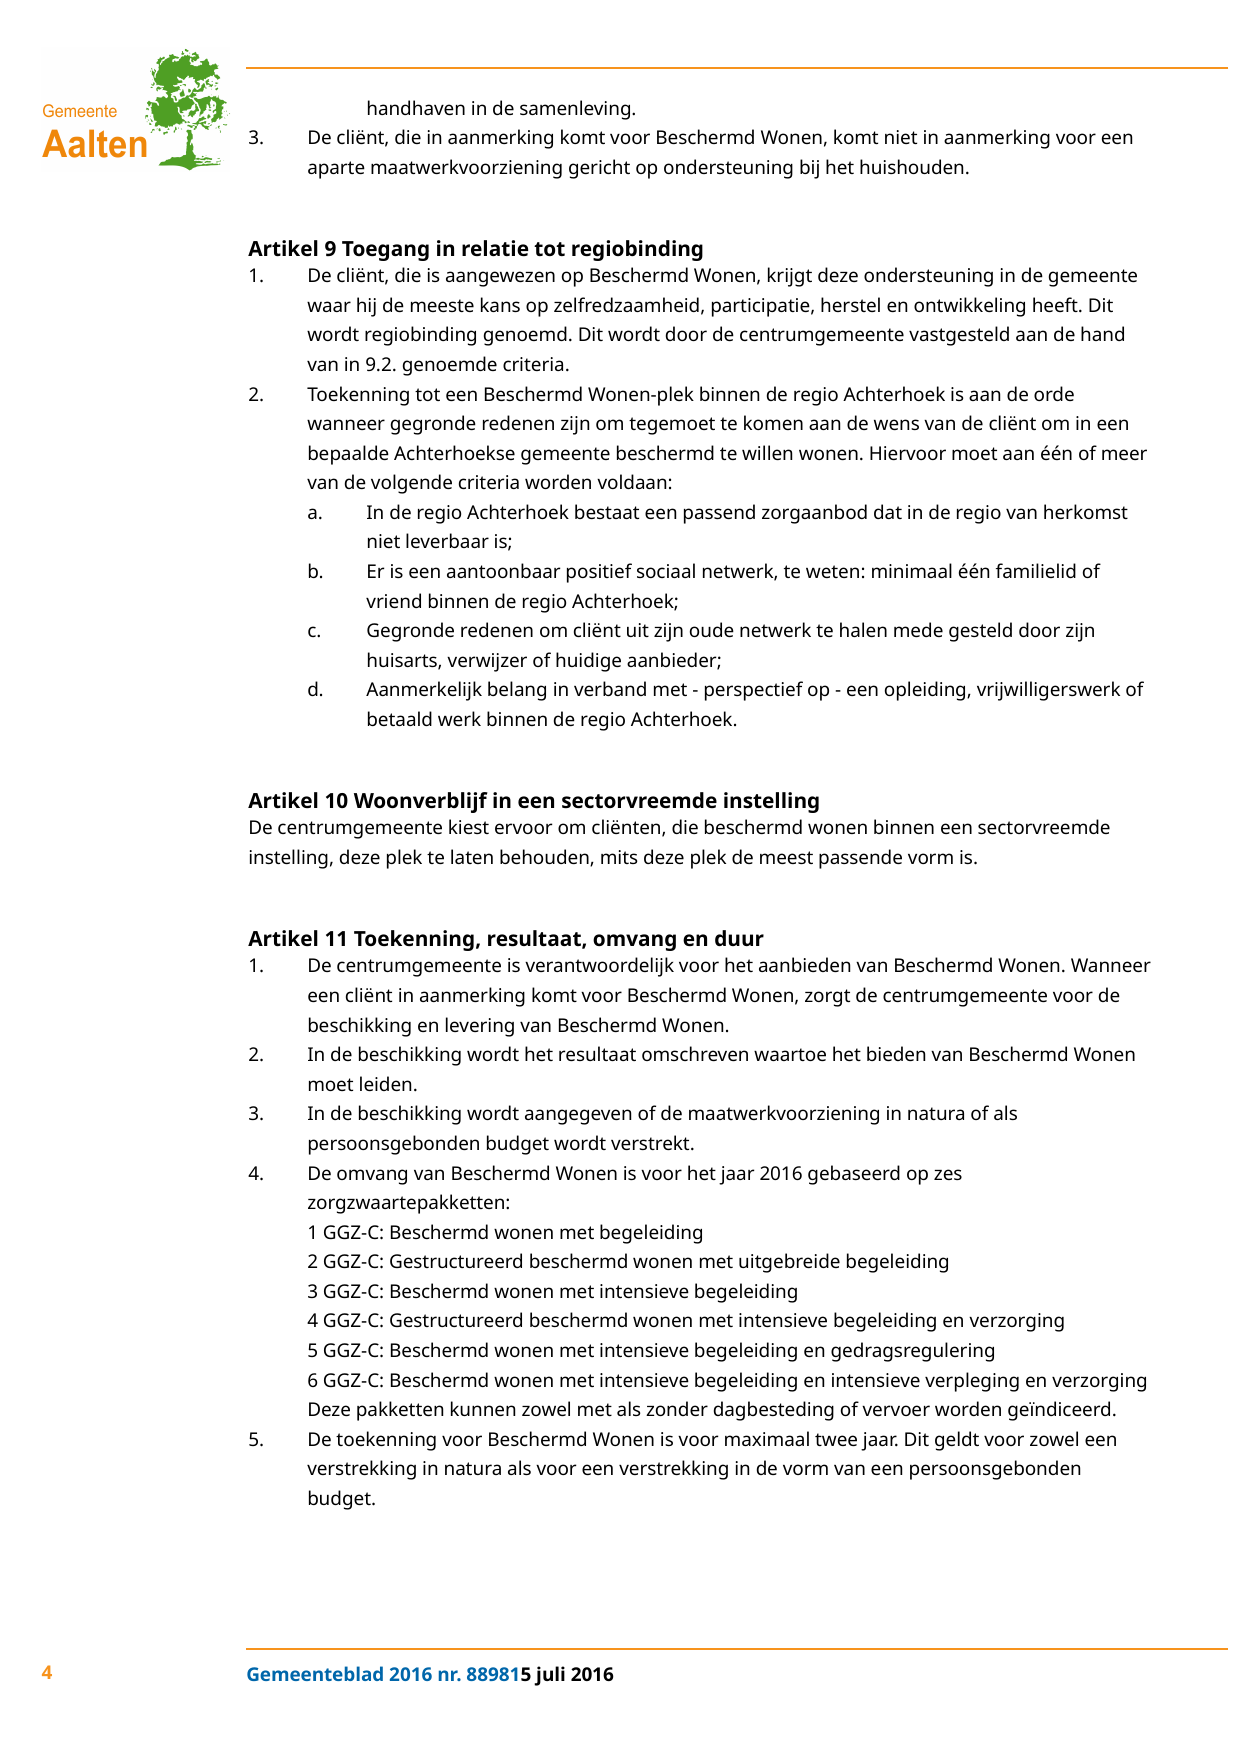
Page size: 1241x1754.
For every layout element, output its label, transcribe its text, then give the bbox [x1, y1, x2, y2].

list Gegronde redenen om cliënt uit zijn oude netwerk te halen mede gesteld door zijn huisarts, verwijzer of huidige aanbieder; [307, 617, 1152, 673]
text De centrumgemeente kiest ervoor om cliënten, die beschermd wonen binnen een sectorvreemde instelling, deze plek te laten behouden, mits deze plek de meest passende vorm is. [248, 814, 1152, 870]
list 6 GGZ-C: Beschermd wonen met intensieve begeleiding en intensieve verpleging en verzorging Deze pakketten kunnen zowel met als zonder dagbesteding of vervoer worden geïndiceerd. [248, 1367, 1152, 1422]
list De centrumgemeente is verantwoordelijk voor het aanbieden van Beschermd Wonen. Wanneer een cliënt in aanmerking komt voor Beschermd Wonen, zorgt de centrumgemeente voor de beschikking en levering van Beschermd Wonen. [248, 953, 1152, 1037]
list De toekenning voor Beschermd Wonen is voor maximaal twee jaar. Dit geldt voor zowel een verstrekking in natura als voor een verstrekking in de vorm van een persoonsgebonden budget. [248, 1426, 1152, 1511]
list handhaven in de samenleving. [307, 95, 1152, 121]
list Toekenning tot een Beschermd Wonen-plek binnen de regio Achterhoek is aan de orde wanneer gegronde redenen zijn om tegemoet te komen aan de wens van de cliënt om in een bepaalde Achterhoekse gemeente beschermd te willen wonen. Hiervoor moet aan één of meer van de volgende criteria worden voldaan: [248, 381, 1152, 495]
list In de beschikking wordt het resultaat omschreven waartoe het bieden van Beschermd Wonen moet leiden. [248, 1041, 1152, 1097]
list De cliënt, die in aanmerking komt voor Beschermd Wonen, komt niet in aanmerking voor een aparte maatwerkvoorziening gericht op ondersteuning bij het huishouden. [248, 124, 1152, 180]
list 5 GGZ-C: Beschermd wonen met intensieve begeleiding en gedragsregulering [248, 1337, 1152, 1363]
list In de beschikking wordt aangegeven of de maatwerkvoorziening in natura of als persoonsgebonden budget wordt verstrekt. [248, 1101, 1152, 1156]
list De cliënt, die is aangewezen op Beschermd Wonen, krijgt deze ondersteuning in de gemeente waar hij de meeste kans op zelfredzaamheid, participatie, herstel en ontwikkeling heeft. Dit wordt regiobinding genoemd. Dit wordt door de centrumgemeente vastgesteld aan de hand van in 9.2. genoemde criteria. [248, 262, 1152, 377]
list 4 GGZ-C: Gestructureerd beschermd wonen met intensieve begeleiding en verzorging [248, 1308, 1152, 1333]
list In de regio Achterhoek bestaat een passend zorgaanbod dat in de regio van herkomst niet leverbaar is; [307, 499, 1152, 554]
list Er is een aantoonbaar positief sociaal netwerk, te weten: minimaal één familielid of vriend binnen de regio Achterhoek; [307, 558, 1152, 613]
text Artikel 11 Toekenning, resultaat, omvang en duur [248, 924, 1152, 953]
list 1 GGZ-C: Beschermd wonen met begeleiding [248, 1219, 1152, 1244]
list 3 GGZ-C: Beschermd wonen met intensieve begeleiding [248, 1278, 1152, 1304]
list 2 GGZ-C: Gestructureerd beschermd wonen met uitgebreide begeleiding [248, 1248, 1152, 1274]
picture [41, 47, 231, 172]
text Artikel 10 Woonverblijf in een sectorvreemde instelling [248, 786, 1152, 814]
text Artikel 9 Toegang in relatie tot regiobinding [248, 234, 1152, 262]
list De omvang van Beschermd Wonen is voor het jaar 2016 gebaseerd op zes zorgzwaartepakketten: [248, 1160, 1152, 1215]
list Aanmerkelijk belang in verband met - perspectief op - een opleiding, vrijwilligerswerk of betaald werk binnen de regio Achterhoek. [307, 677, 1152, 732]
